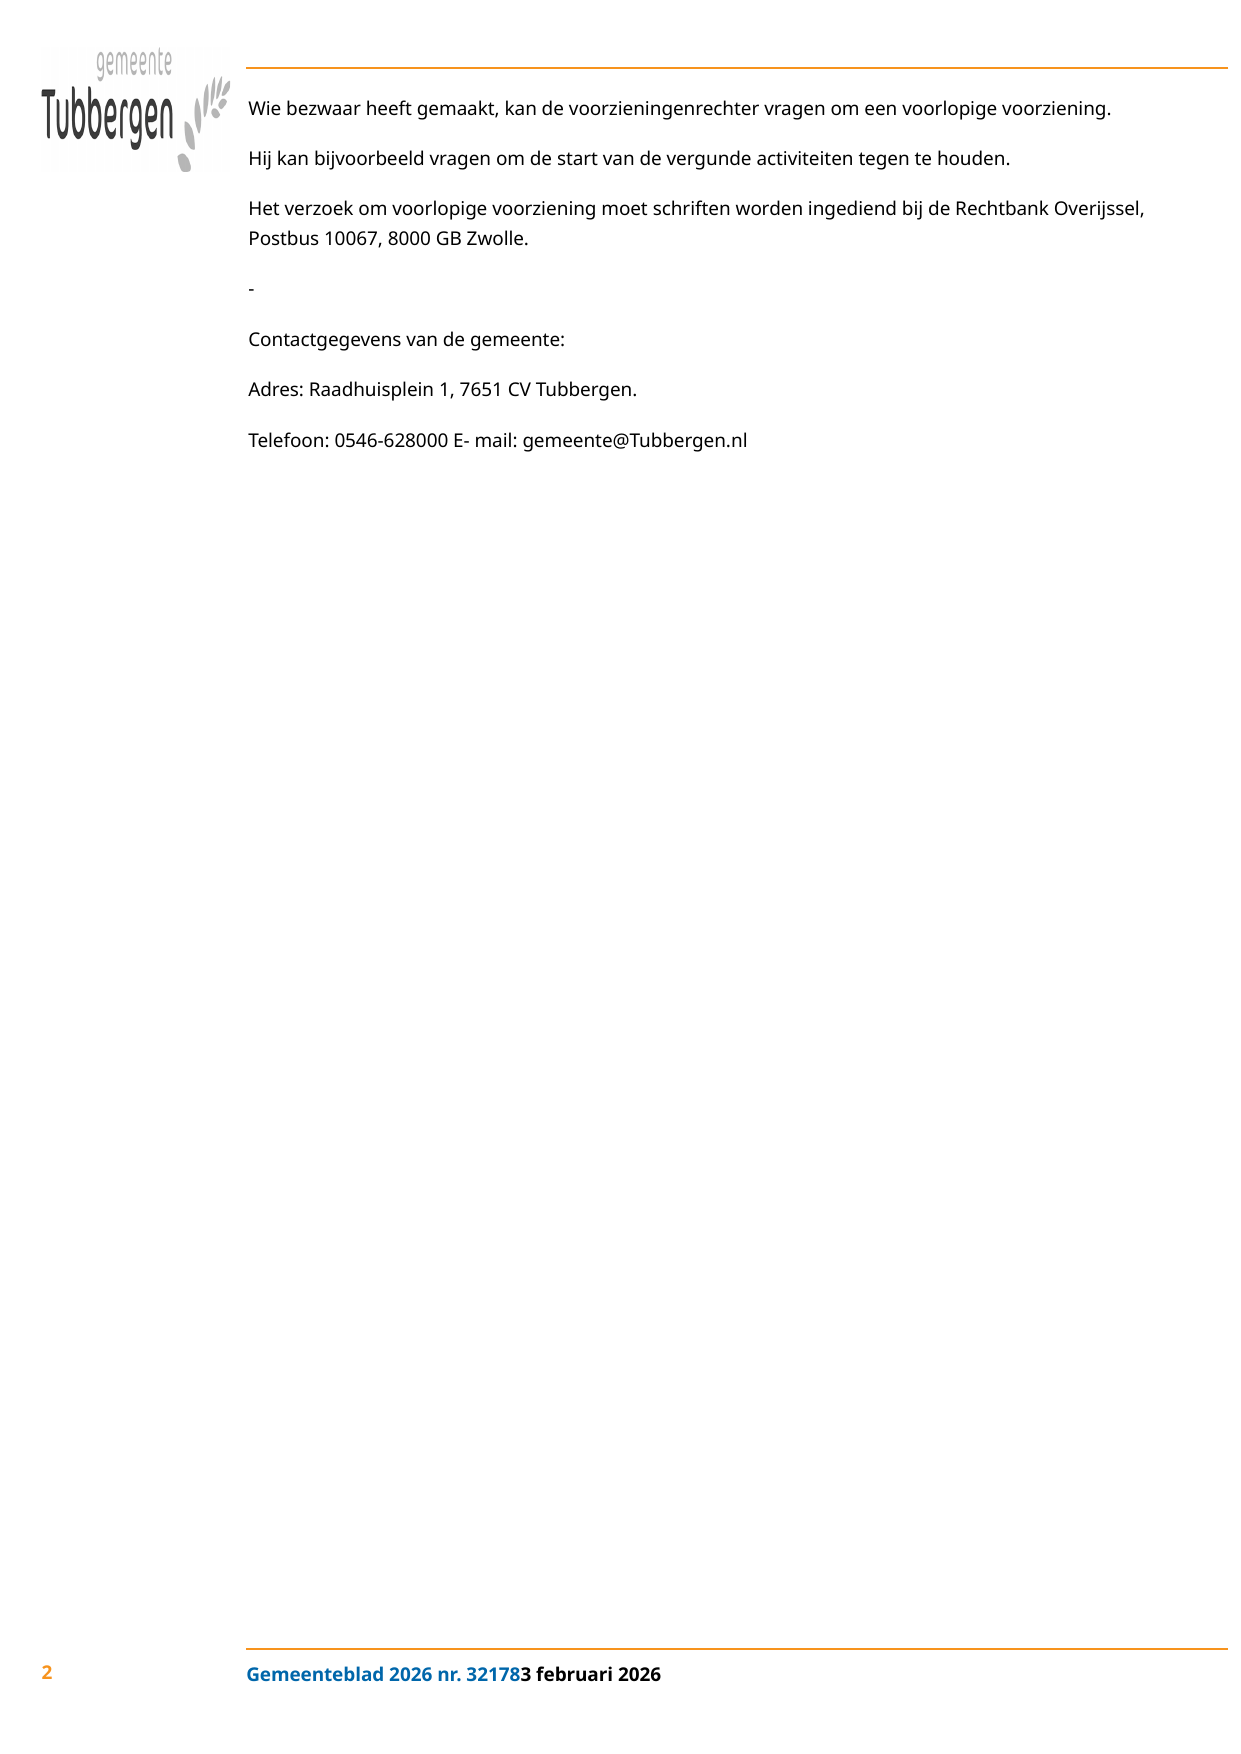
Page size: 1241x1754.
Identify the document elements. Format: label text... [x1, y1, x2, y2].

text - [248, 276, 1152, 301]
text Adres: Raadhuisplein 1, 7651 CV Tubbergen. [248, 376, 1152, 402]
text Het verzoek om voorlopige voorziening moet schriften worden ingediend bij de Rechtbank Overijssel, Postbus 10067, 8000 GB Zwolle. [248, 196, 1152, 251]
text Wie bezwaar heeft gemaakt, kan de voorzieningenrechter vragen om een voorlopige voorziening. [248, 95, 1152, 121]
text Contactgegevens van de gemeente: [248, 326, 1152, 352]
picture [41, 47, 231, 172]
text Telefoon: 0546-628000 E- mail: gemeente@Tubbergen.nl [248, 427, 1152, 453]
text Hij kan bijvoorbeeld vragen om de start van de vergunde activiteiten tegen te houden. [248, 145, 1152, 171]
